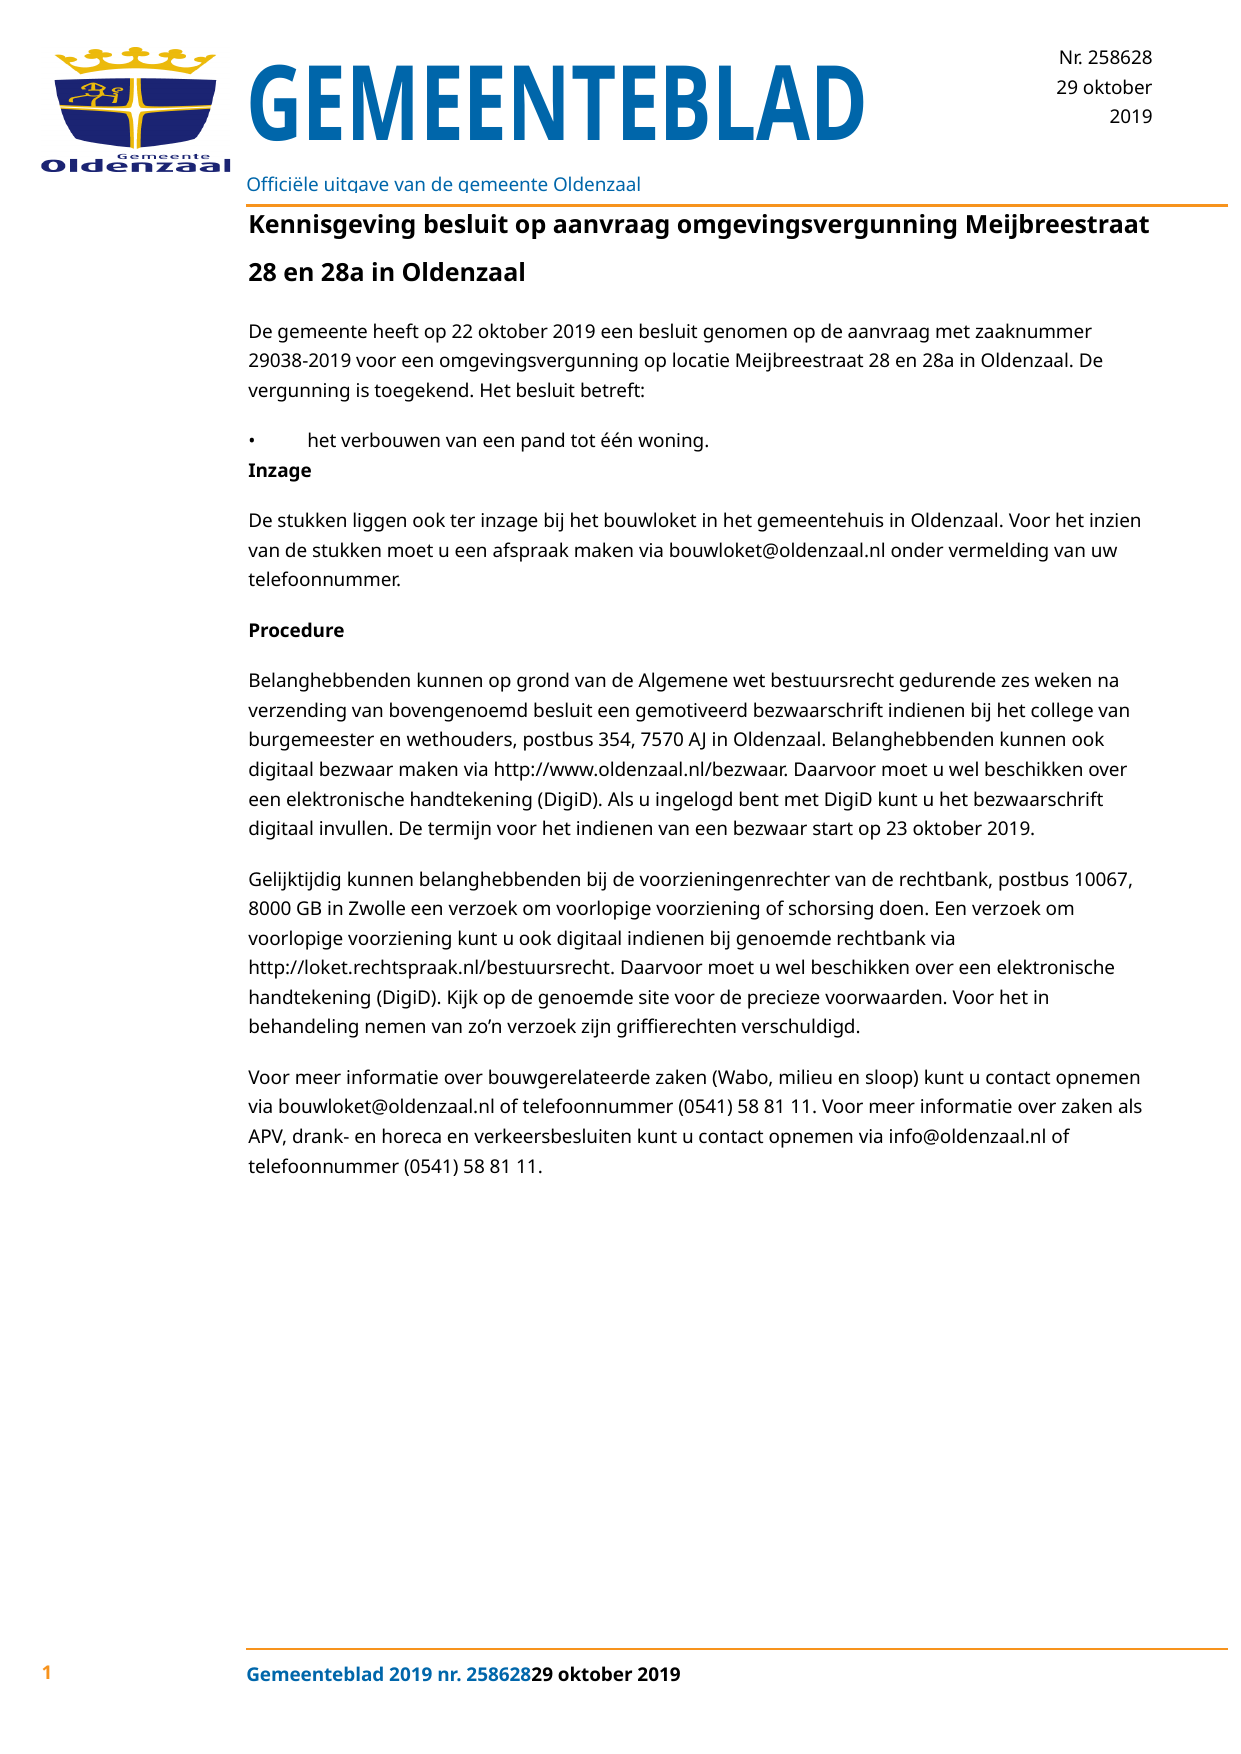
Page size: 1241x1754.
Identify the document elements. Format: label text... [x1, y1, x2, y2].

text De gemeente heeft op 22 oktober 2019 een besluit genomen op de aanvraag met zaaknummer 29038-2019 voor een omgevingsvergunning op locatie Meijbreestraat 28 en 28a in Oldenzaal. De vergunning is toegekend. Het besluit betreft: [248, 318, 1152, 403]
picture [41, 47, 231, 172]
text Procedure [248, 617, 1152, 643]
text Kennisgeving besluit op aanvraag omgevingsvergunning Meijbreestraat 28 en 28a in Oldenzaal [248, 207, 1152, 288]
text Inzage [248, 457, 1152, 483]
text Voor meer informatie over bouwgerelateerde zaken (Wabo, milieu en sloop) kunt u contact opnemen via bouwloket@oldenzaal.nl of telefoonnummer (0541) 58 81 11. Voor meer informatie over zaken als APV, drank- en horeca en verkeersbesluiten kunt u contact opnemen via info@oldenzaal.nl of telefoonnummer (0541) 58 81 11. [248, 1064, 1152, 1179]
text Gelijktijdig kunnen belanghebbenden bij de voorzieningenrechter van de rechtbank, postbus 10067, 8000 GB in Zwolle een verzoek om voorlopige voorziening of schorsing doen. Een verzoek om voorlopige voorziening kunt u ook digitaal indienen bij genoemde rechtbank via http://loket.rechtspraak.nl/bestuursrecht. Daarvoor moet u wel beschikken over een elektronische handtekening (DigiD). Kijk op de genoemde site voor de precieze voorwaarden. Voor het in behandeling nemen van zo’n verzoek zijn griffierechten verschuldigd. [248, 866, 1152, 1039]
list het verbouwen van een pand tot één woning. [248, 427, 1152, 453]
text De stukken liggen ook ter inzage bij het bouwloket in het gemeentehuis in Oldenzaal. Voor het inzien van de stukken moet u een afspraak maken via bouwloket@oldenzaal.nl onder vermelding van uw telefoonnummer. [248, 507, 1152, 592]
text Belanghebbenden kunnen op grond van de Algemene wet bestuursrecht gedurende zes weken na verzending van bovengenoemd besluit een gemotiveerd bezwaarschrift indienen bij het college van burgemeester en wethouders, postbus 354, 7570 AJ in Oldenzaal. Belanghebbenden kunnen ook digitaal bezwaar maken via http://www.oldenzaal.nl/bezwaar. Daarvoor moet u wel beschikken over een elektronische handtekening (DigiD). Als u ingelogd bent met DigiD kunt u het bezwaarschrift digitaal invullen. De termijn voor het indienen van een bezwaar start op 23 oktober 2019. [248, 667, 1152, 841]
